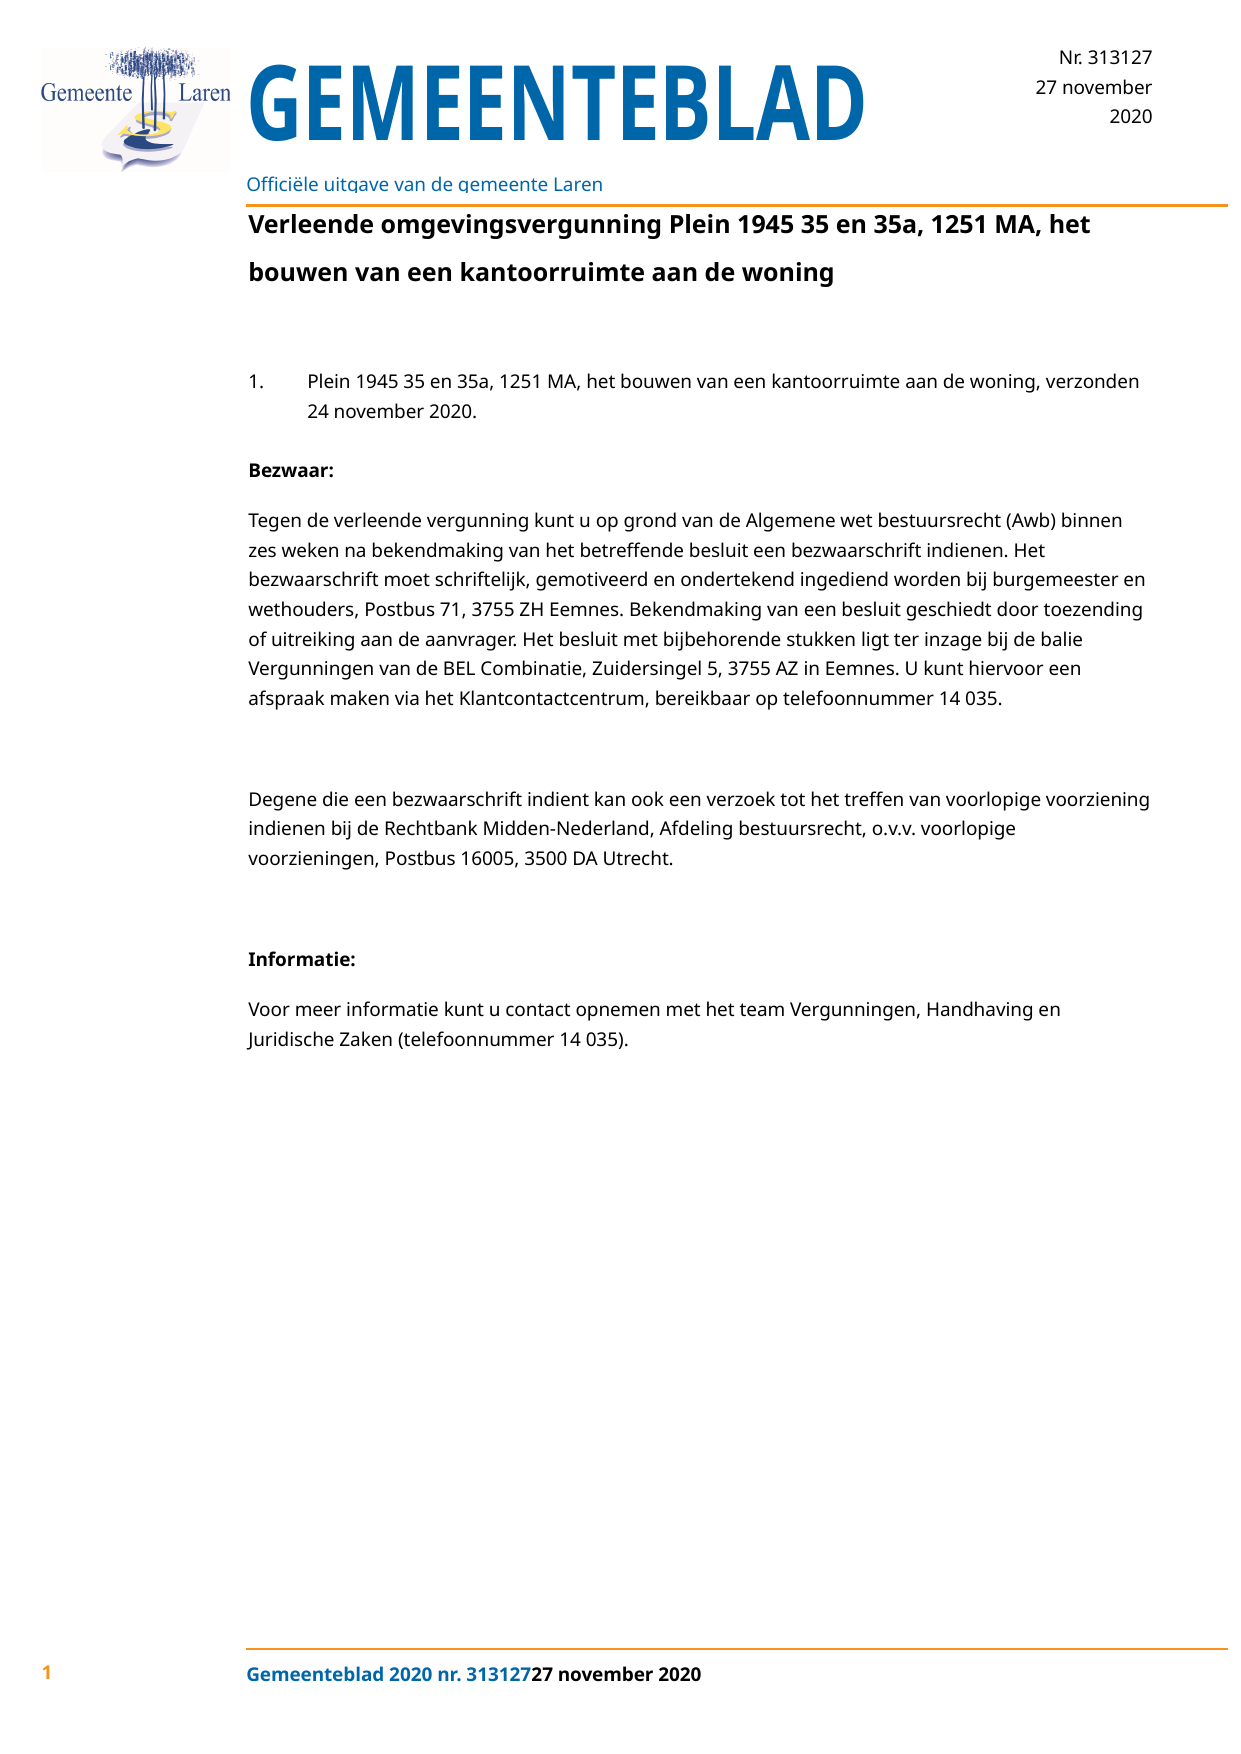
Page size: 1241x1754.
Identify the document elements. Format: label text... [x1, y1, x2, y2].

picture [41, 47, 231, 172]
text Degene die een bezwaarschrift indient kan ook een verzoek tot het treffen van voorlopige voorziening indienen bij de Rechtbank Midden-Nederland, Afdeling bestuursrecht, o.v.v. voorlopige voorzieningen, Postbus 16005, 3500 DA Utrecht. [248, 786, 1152, 871]
text Tegen de verleende vergunning kunt u op grond van de Algemene wet bestuursrecht (Awb) binnen zes weken na bekendmaking van het betreffende besluit een bezwaarschrift indienen. Het bezwaarschrift moet schriftelijk, gemotiveerd en ondertekend ingediend worden bij burgemeester en wethouders, Postbus 71, 3755 ZH Eemnes. Bekendmaking van een besluit geschiedt door toezending of uitreiking aan de aanvrager. Het besluit met bijbehorende stukken ligt ter inzage bij de balie Vergunningen van de BEL Combinatie, Zuidersingel 5, 3755 AZ in Eemnes. U kunt hiervoor een afspraak maken via het Klantcontactcentrum, bereikbaar op telefoonnummer 14 035. [248, 507, 1152, 711]
list Plein 1945 35 en 35a, 1251 MA, het bouwen van een kantoorruimte aan de woning, verzonden 24 november 2020. [248, 368, 1152, 424]
text Verleende omgevingsvergunning Plein 1945 35 en 35a, 1251 MA, het bouwen van een kantoorruimte aan de woning [248, 207, 1152, 288]
text Voor meer informatie kunt u contact opnemen met het team Vergunningen, Handhaving en Juridische Zaken (telefoonnummer 14 035). [248, 996, 1152, 1052]
text Informatie: [248, 946, 1152, 972]
text Bezwaar: [248, 457, 1152, 483]
